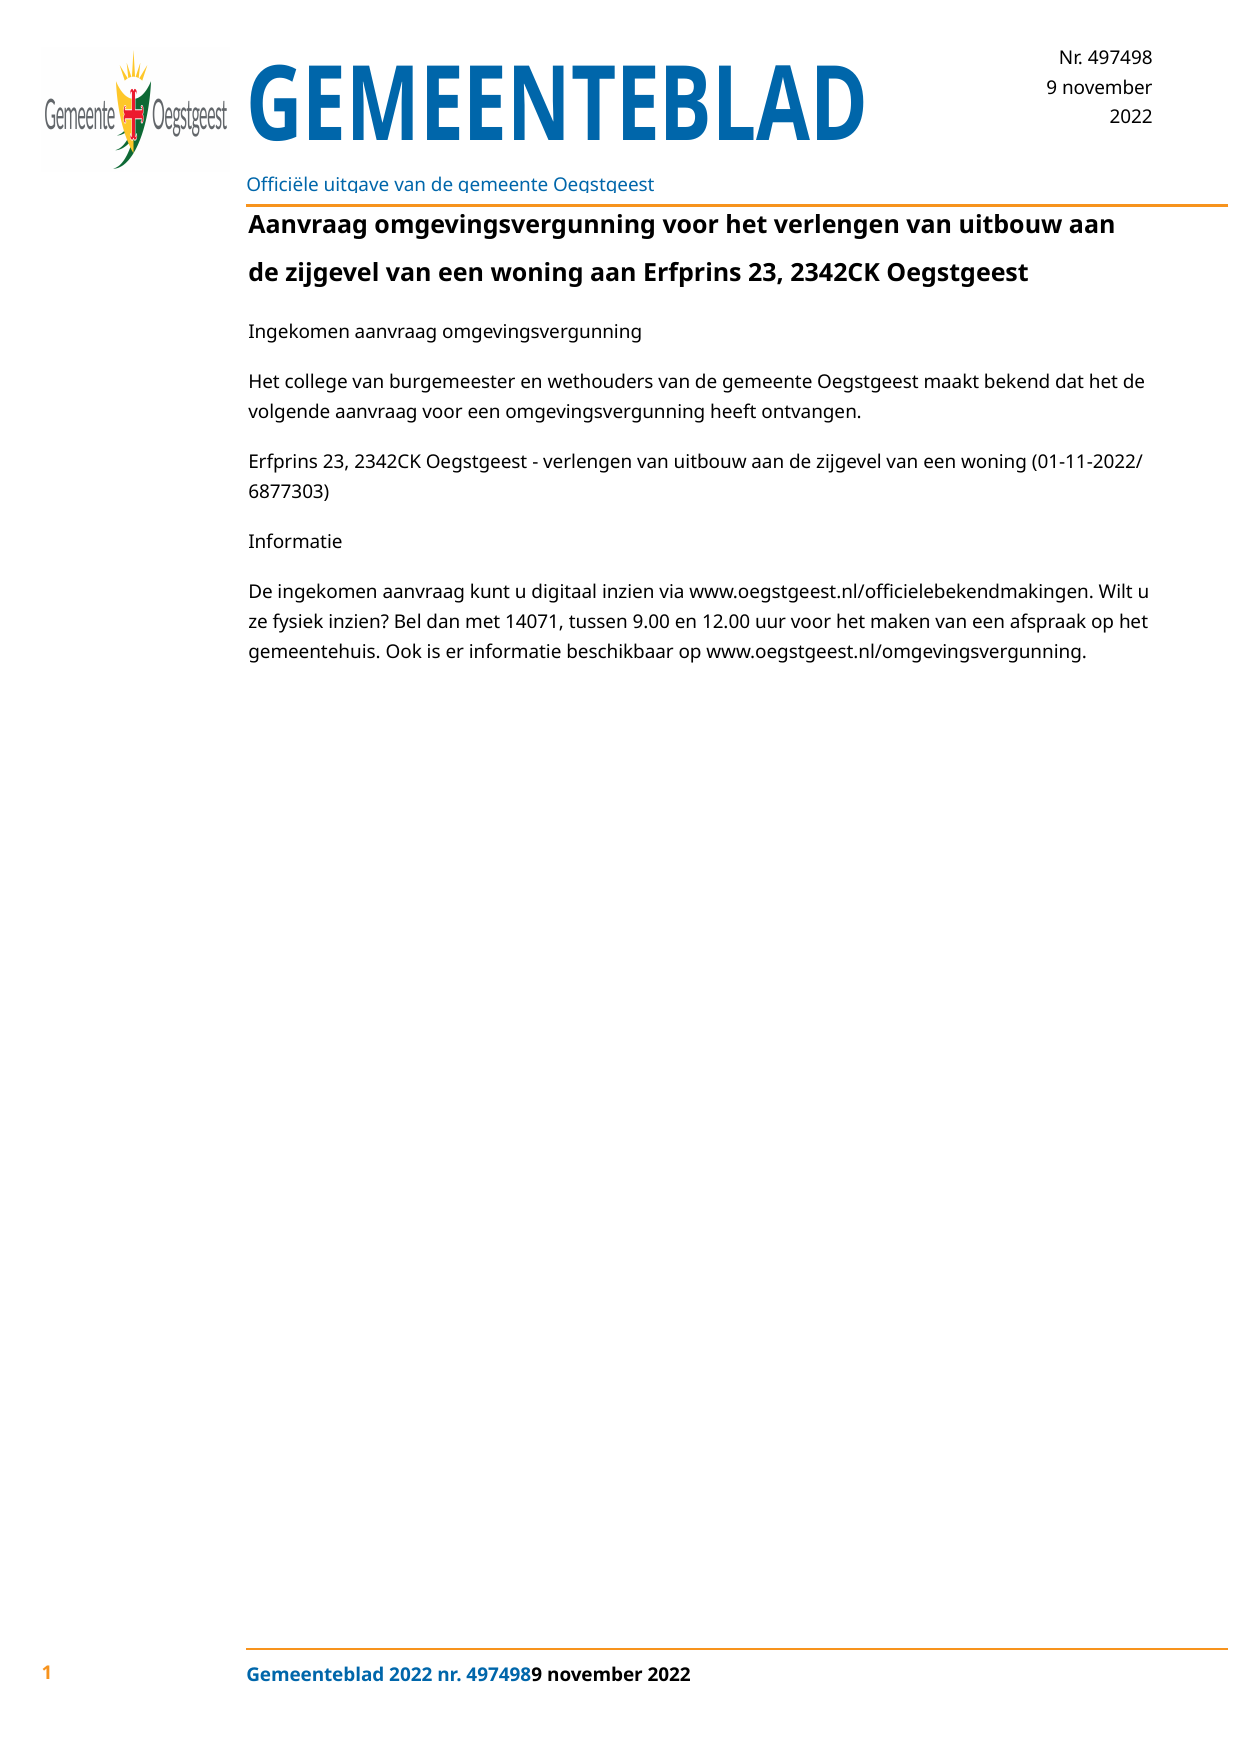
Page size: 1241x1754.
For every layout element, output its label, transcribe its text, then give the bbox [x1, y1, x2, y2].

text Informatie [248, 528, 1152, 554]
text Erfprins 23, 2342CK Oegstgeest - verlengen van uitbouw aan de zijgevel van een woning (01-11-2022/ 6877303) [248, 448, 1152, 504]
picture [41, 47, 231, 172]
text Aanvraag omgevingsvergunning voor het verlengen van uitbouw aan de zijgevel van een woning aan Erfprins 23, 2342CK Oegstgeest [248, 207, 1152, 288]
text Ingekomen aanvraag omgevingsvergunning [248, 318, 1152, 344]
text Het college van burgemeester en wethouders van de gemeente Oegstgeest maakt bekend dat het de volgende aanvraag voor een omgevingsvergunning heeft ontvangen. [248, 368, 1152, 424]
text De ingekomen aanvraag kunt u digitaal inzien via www.oegstgeest.nl/officielebekendmakingen. Wilt u ze fysiek inzien? Bel dan met 14071, tussen 9.00 en 12.00 uur voor het maken van een afspraak op het gemeentehuis. Ook is er informatie beschikbaar op www.oegstgeest.nl/omgevingsvergunning. [248, 579, 1152, 664]
